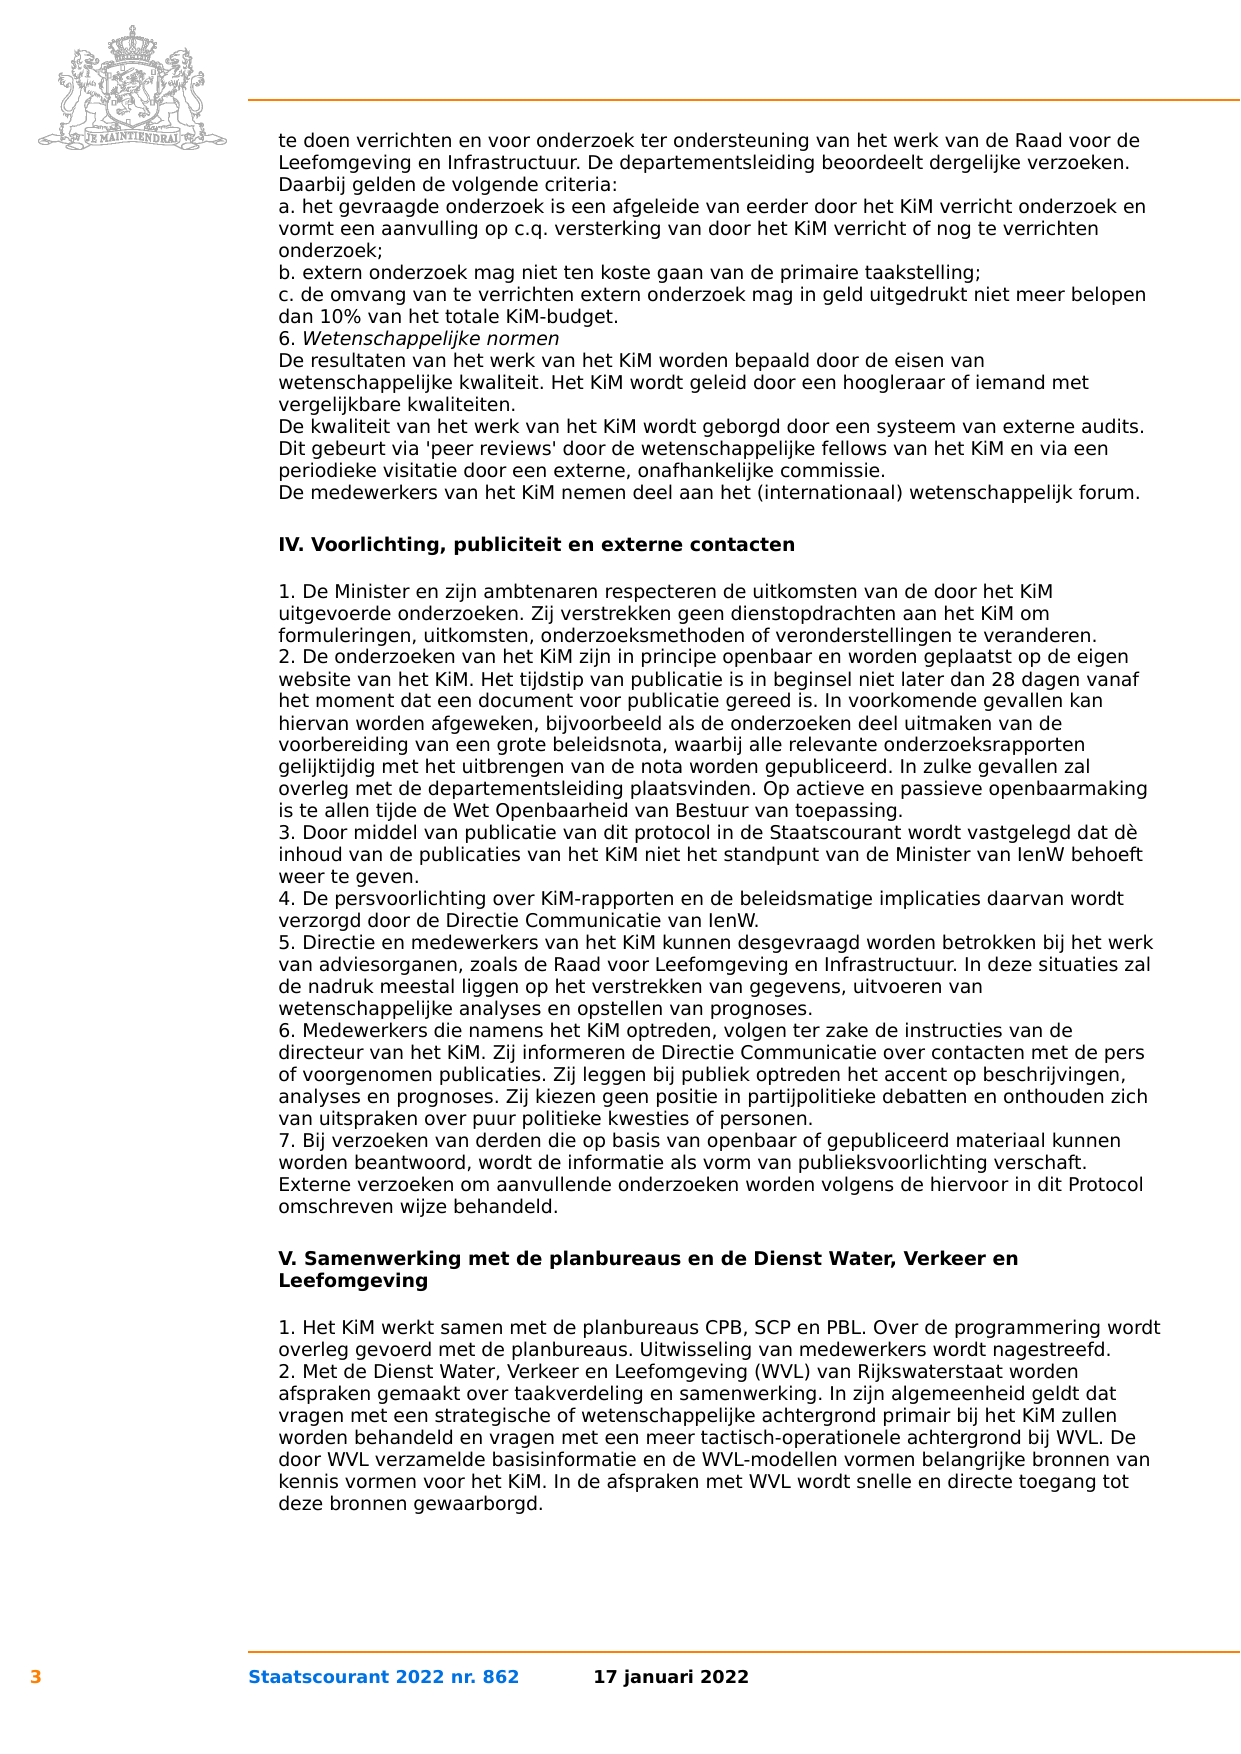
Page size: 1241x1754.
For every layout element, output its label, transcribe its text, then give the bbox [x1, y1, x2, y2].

subtitle IV. Voorlichting, publiciteit en externe contacten [278, 533, 1163, 556]
text 6. Wetenschappelijke normen [278, 328, 1163, 350]
text 7. Bij verzoeken van derden die op basis van openbaar of gepubliceerd materiaal kunnen worden beantwoord, wordt de informatie als vorm van publieksvoorlichting verschaft. Externe verzoeken om aanvullende onderzoeken worden volgens de hiervoor in dit Protocol omschreven wijze behandeld. [278, 1130, 1163, 1218]
text 6. Medewerkers die namens het KiM optreden, volgen ter zake de instructies van de directeur van het KiM. Zij informeren de Directie Communicatie over contacten met de pers of voorgenomen publicaties. Zij leggen bij publiek optreden het accent op beschrijvingen, analyses en prognoses. Zij kiezen geen positie in partijpolitieke debatten en onthouden zich van uitspraken over puur politieke kwesties of personen. [278, 1020, 1163, 1130]
text c. de omvang van te verrichten extern onderzoek mag in geld uitgedrukt niet meer belopen dan 10% van het totale KiM-budget. [278, 284, 1163, 328]
text te doen verrichten en voor onderzoek ter ondersteuning van het werk van de Raad voor de Leefomgeving en Infrastructuur. De departementsleiding beoordeelt dergelijke verzoeken. Daarbij gelden de volgende criteria: [278, 130, 1163, 196]
text a. het gevraagde onderzoek is een afgeleide van eerder door het KiM verricht onderzoek en vormt een aanvulling op c.q. versterking van door het KiM verricht of nog te verrichten onderzoek; [278, 196, 1163, 262]
text De kwaliteit van het werk van het KiM wordt geborgd door een systeem van externe audits. Dit gebeurt via 'peer reviews' door de wetenschappelijke fellows van het KiM en via een periodieke visitatie door een externe, onafhankelijke commissie. [278, 416, 1163, 482]
text 4. De persvoorlichting over KiM-rapporten en de beleidsmatige implicaties daarvan wordt verzorgd door de Directie Communicatie van IenW. [278, 888, 1163, 932]
text 3. Door middel van publicatie van dit protocol in de Staatscourant wordt vastgelegd dat dè inhoud van de publicaties van het KiM niet het standpunt van de Minister van IenW behoeft weer te geven. [278, 822, 1163, 888]
text De medewerkers van het KiM nemen deel aan het (internationaal) wetenschappelijk forum. [278, 482, 1163, 503]
text 1. De Minister en zijn ambtenaren respecteren de uitkomsten van de door het KiM uitgevoerde onderzoeken. Zij verstrekken geen dienstopdrachten aan het KiM om formuleringen, uitkomsten, onderzoeksmethoden of veronderstellingen te veranderen. [278, 581, 1163, 646]
text b. extern onderzoek mag niet ten koste gaan van de primaire taakstelling; [278, 262, 1163, 284]
text 2. Met de Dienst Water, Verkeer en Leefomgeving (WVL) van Rijkswaterstaat worden afspraken gemaakt over taakverdeling en samenwerking. In zijn algemeenheid geldt dat vragen met een strategische of wetenschappelijke achtergrond primair bij het KiM zullen worden behandeld en vragen met een meer tactisch-operationele achtergrond bij WVL. De door WVL verzamelde basisinformatie en de WVL-modellen vormen belangrijke bronnen van kennis vormen voor het KiM. In de afspraken met WVL wordt snelle en directe toegang tot deze bronnen gewaarborgd. [278, 1361, 1163, 1515]
subtitle V. Samenwerking met de planbureaus en de Dienst Water, Verkeer en Leefomgeving [278, 1248, 1163, 1292]
text 1. Het KiM werkt samen met de planbureaus CPB, SCP en PBL. Over de programmering wordt overleg gevoerd met de planbureaus. Uitwisseling van medewerkers wordt nagestreefd. [278, 1317, 1163, 1361]
text 2. De onderzoeken van het KiM zijn in principe openbaar en worden geplaatst op de eigen website van het KiM. Het tijdstip van publicatie is in beginsel niet later dan 28 dagen vanaf het moment dat een document voor publicatie gereed is. In voorkomende gevallen kan hiervan worden afgeweken, bijvoorbeeld als de onderzoeken deel uitmaken van de voorbereiding van een grote beleidsnota, waarbij alle relevante onderzoeksrapporten gelijktijdig met het uitbrengen van de nota worden gepubliceerd. In zulke gevallen zal overleg met de departementsleiding plaatsvinden. Op actieve en passieve openbaarmaking is te allen tijde de Wet Openbaarheid van Bestuur van toepassing. [278, 646, 1163, 822]
picture [38, 25, 227, 150]
text De resultaten van het werk van het KiM worden bepaald door de eisen van wetenschappelijke kwaliteit. Het KiM wordt geleid door een hoogleraar of iemand met vergelijkbare kwaliteiten. [278, 350, 1163, 416]
text 5. Directie en medewerkers van het KiM kunnen desgevraagd worden betrokken bij het werk van adviesorganen, zoals de Raad voor Leefomgeving en Infrastructuur. In deze situaties zal de nadruk meestal liggen op het verstrekken van gegevens, uitvoeren van wetenschappelijke analyses en opstellen van prognoses. [278, 932, 1163, 1020]
